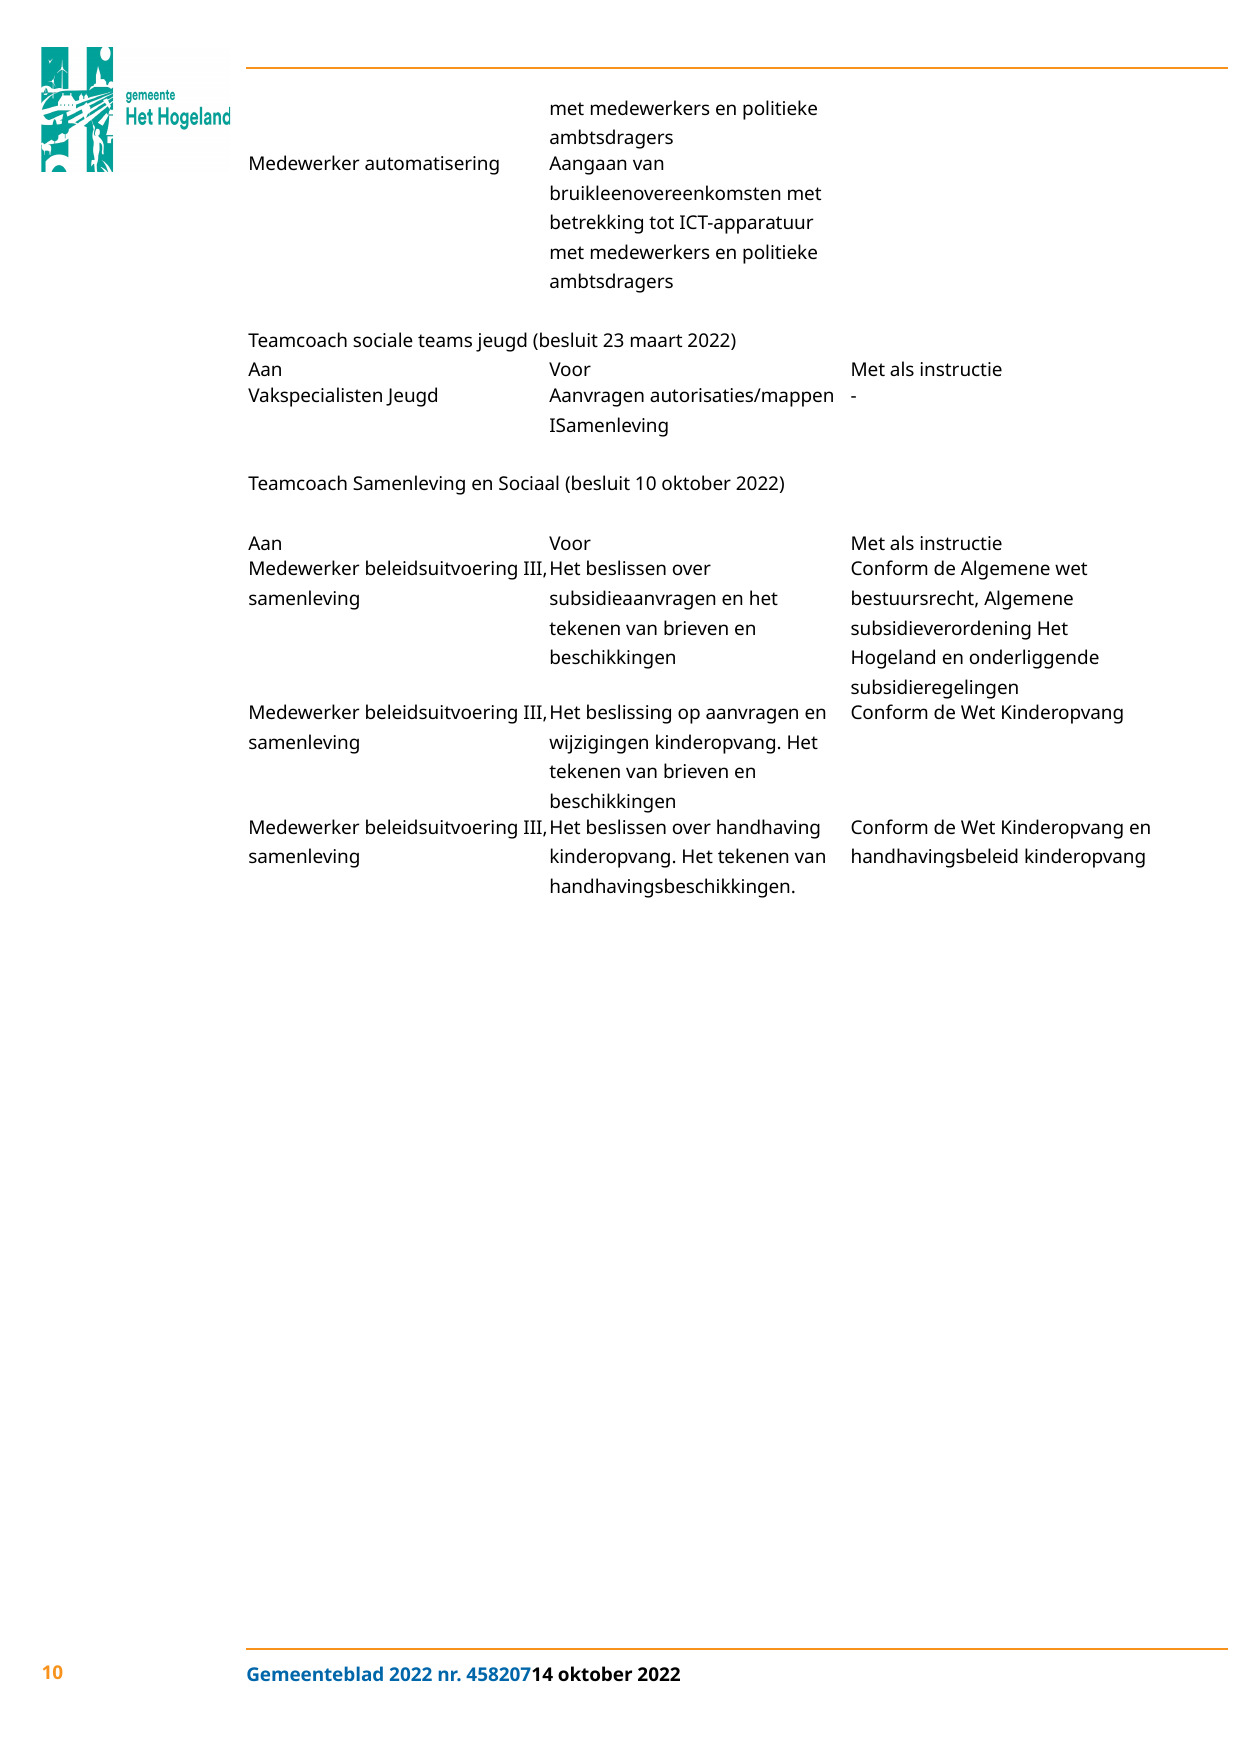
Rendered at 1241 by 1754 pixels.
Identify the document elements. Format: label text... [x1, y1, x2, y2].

table_cell [248, 95, 549, 150]
table_cell Conform de Wet Kinderopvang en handhavingsbeleid kinderopvang [850, 814, 1152, 899]
text Teamcoach sociale teams jeugd (besluit 23 maart 2022) [248, 327, 1152, 353]
table_header Met als instructie [850, 357, 1152, 382]
table_header Voor [549, 357, 850, 382]
picture [41, 47, 231, 172]
text Teamcoach Samenleving en Sociaal (besluit 10 oktober 2022) [248, 471, 1152, 496]
table_cell Medewerker beleidsuitvoering III, samenleving [248, 814, 549, 899]
table_cell [850, 150, 1152, 294]
table_cell Medewerker beleidsuitvoering III, samenleving [248, 700, 549, 814]
table_header Aan [248, 357, 549, 382]
table_cell Aanvragen autorisaties/mappen ISamenleving [549, 383, 850, 438]
table_cell Vakspecialisten Jeugd [248, 383, 549, 438]
table_header Met als instructie [850, 530, 1152, 556]
table_cell Het beslissing op aanvragen en wijzigingen kinderopvang. Het tekenen van brieven en beschikkingen [549, 700, 850, 814]
table_cell Medewerker automatisering [248, 150, 549, 294]
table_cell Het beslissen over handhaving kinderopvang. Het tekenen van handhavingsbeschikkingen. [549, 814, 850, 899]
table_cell [850, 95, 1152, 150]
table_header Voor [549, 530, 850, 556]
table_cell met medewerkers en politieke ambtsdragers [549, 95, 850, 150]
table_cell Conform de Algemene wet bestuursrecht, Algemene subsidieverordening Het Hogeland en onderliggende subsidieregelingen [850, 556, 1152, 699]
table_cell Conform de Wet Kinderopvang [850, 700, 1152, 814]
table_cell Medewerker beleidsuitvoering III, samenleving [248, 556, 549, 699]
table_header Aan [248, 530, 549, 556]
table_cell Aangaan van bruikleenovereenkomsten met betrekking tot ICT-apparatuur met medewerkers en politieke ambtsdragers [549, 150, 850, 294]
table_cell Het beslissen over subsidieaanvragen en het tekenen van brieven en beschikkingen [549, 556, 850, 699]
table_cell - [850, 383, 1152, 438]
